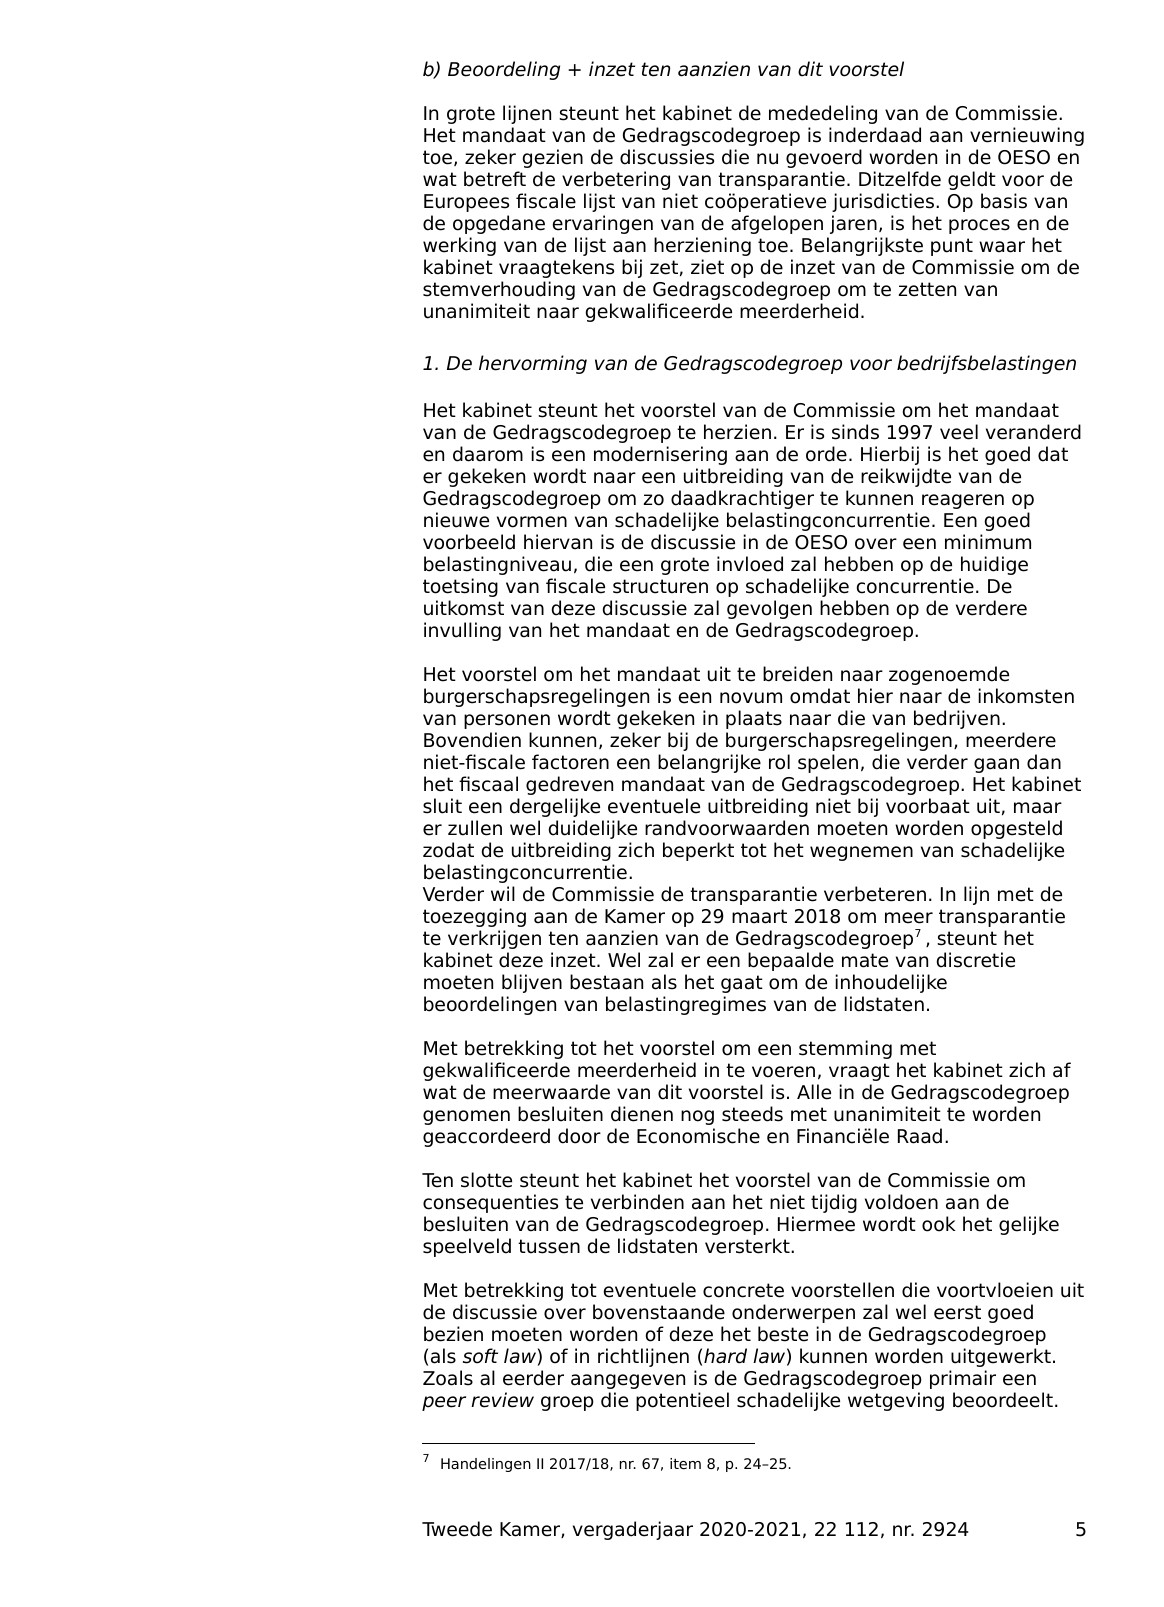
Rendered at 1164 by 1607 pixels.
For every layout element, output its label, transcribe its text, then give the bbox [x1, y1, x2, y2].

text Verder wil de Commissie de transparantie verbeteren. In lijn met de toezegging aan de Kamer op 29 maart 2018 om meer transparantie te verkrijgen ten aanzien van de Gedragscodegroep, steunt het kabinet deze inzet. Wel zal er een bepaalde mate van discretie moeten blijven bestaan als het gaat om de inhoudelijke beoordelingen van belastingregimes van de lidstaten. [422, 884, 1087, 1016]
text Met betrekking tot het voorstel om een stemming met gekwalificeerde meerderheid in te voeren, vraagt het kabinet zich af wat de meerwaarde van dit voorstel is. Alle in de Gedragscodegroep genomen besluiten dienen nog steeds met unanimiteit te worden geaccordeerd door de Economische en Financiële Raad. [422, 1038, 1087, 1148]
text Ten slotte steunt het kabinet het voorstel van de Commissie om consequenties te verbinden aan het niet tijdig voldoen aan de besluiten van de Gedragscodegroep. Hiermee wordt ook het gelijke speelveld tussen de lidstaten versterkt. [422, 1170, 1087, 1258]
subtitle 1. De hervorming van de Gedragscodegroep voor bedrijfsbelastingen [422, 353, 1087, 375]
text Het voorstel om het mandaat uit te breiden naar zogenoemde burgerschapsregelingen is een novum omdat hier naar de inkomsten van personen wordt gekeken in plaats naar die van bedrijven. Bovendien kunnen, zeker bij de burgerschapsregelingen, meerdere niet-fiscale factoren een belangrijke rol spelen, die verder gaan dan het fiscaal gedreven mandaat van de Gedragscodegroep. Het kabinet sluit een dergelijke eventuele uitbreiding niet bij voorbaat uit, maar er zullen wel duidelijke randvoorwaarden moeten worden opgesteld zodat de uitbreiding zich beperkt tot het wegnemen van schadelijke belastingconcurrentie. [422, 664, 1087, 884]
text In grote lijnen steunt het kabinet de mededeling van de Commissie. Het mandaat van de Gedragscodegroep is inderdaad aan vernieuwing toe, zeker gezien de discussies die nu gevoerd worden in de OESO en wat betreft de verbetering van transparantie. Ditzelfde geldt voor de Europees fiscale lijst van niet coöperatieve jurisdicties. Op basis van de opgedane ervaringen van de afgelopen jaren, is het proces en de werking van de lijst aan herziening toe. Belangrijkste punt waar het kabinet vraagtekens bij zet, ziet op de inzet van de Commissie om de stemverhouding van de Gedragscodegroep om te zetten van unanimiteit naar gekwalificeerde meerderheid. [422, 103, 1087, 323]
subtitle b) Beoordeling + inzet ten aanzien van dit voorstel [422, 59, 1087, 81]
text Handelingen II 2017/18, nr. 67, item 8, p. 24–25. [422, 1452, 1087, 1474]
text Met betrekking tot eventuele concrete voorstellen die voortvloeien uit de discussie over bovenstaande onderwerpen zal wel eerst goed bezien moeten worden of deze het beste in de Gedragscodegroep (als soft law) of in richtlijnen (hard law) kunnen worden uitgewerkt. Zoals al eerder aangegeven is de Gedragscodegroep primair een peer review groep die potentieel schadelijke wetgeving beoordeelt. [422, 1280, 1087, 1412]
text Het kabinet steunt het voorstel van de Commissie om het mandaat van de Gedragscodegroep te herzien. Er is sinds 1997 veel veranderd en daarom is een modernisering aan de orde. Hierbij is het goed dat er gekeken wordt naar een uitbreiding van de reikwijdte van de Gedragscodegroep om zo daadkrachtiger te kunnen reageren op nieuwe vormen van schadelijke belastingconcurrentie. Een goed voorbeeld hiervan is de discussie in de OESO over een minimum belastingniveau, die een grote invloed zal hebben op de huidige toetsing van fiscale structuren op schadelijke concurrentie. De uitkomst van deze discussie zal gevolgen hebben op de verdere invulling van het mandaat en de Gedragscodegroep. [422, 400, 1087, 642]
